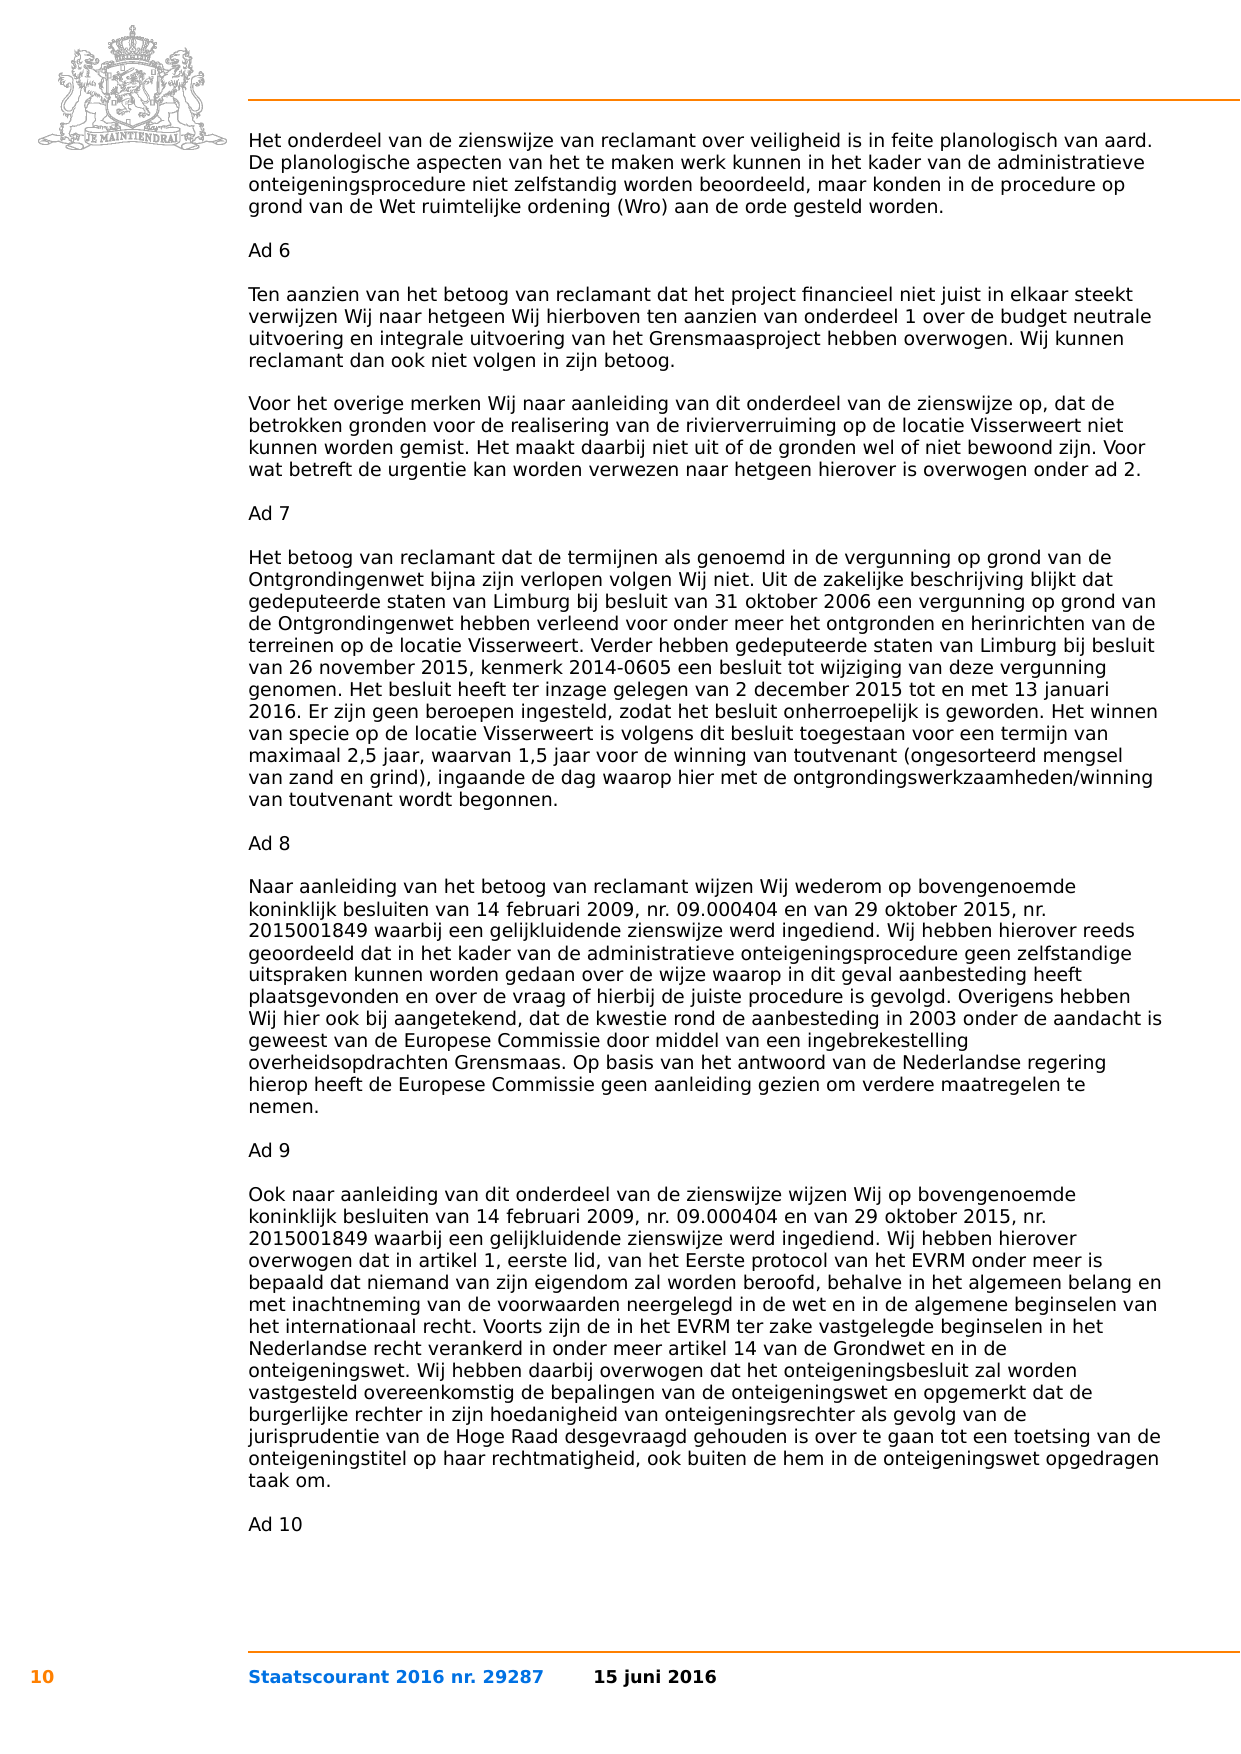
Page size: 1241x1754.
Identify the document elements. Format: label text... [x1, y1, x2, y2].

text Het betoog van reclamant dat de termijnen als genoemd in de vergunning op grond van de Ontgrondingenwet bijna zijn verlopen volgen Wij niet. Uit de zakelijke beschrijving blijkt dat gedeputeerde staten van Limburg bij besluit van 31 oktober 2006 een vergunning op grond van de Ontgrondingenwet hebben verleend voor onder meer het ontgronden en herinrichten van de terreinen op de locatie Visserweert. Verder hebben gedeputeerde staten van Limburg bij besluit van 26 november 2015, kenmerk 2014-0605 een besluit tot wijziging van deze vergunning genomen. Het besluit heeft ter inzage gelegen van 2 december 2015 tot en met 13 januari 2016. Er zijn geen beroepen ingesteld, zodat het besluit onherroepelijk is geworden. Het winnen van specie op de locatie Visserweert is volgens dit besluit toegestaan voor een termijn van maximaal 2,5 jaar, waarvan 1,5 jaar voor de winning van toutvenant (ongesorteerd mengsel van zand en grind), ingaande de dag waarop hier met de ontgrondingswerkzaamheden/winning van toutvenant wordt begonnen. [248, 547, 1163, 811]
text Ook naar aanleiding van dit onderdeel van de zienswijze wijzen Wij op bovengenoemde koninklijk besluiten van 14 februari 2009, nr. 09.000404 en van 29 oktober 2015, nr. 2015001849 waarbij een gelijkluidende zienswijze werd ingediend. Wij hebben hierover overwogen dat in artikel 1, eerste lid, van het Eerste protocol van het EVRM onder meer is bepaald dat niemand van zijn eigendom zal worden beroofd, behalve in het algemeen belang en met inachtneming van de voorwaarden neergelegd in de wet en in de algemene beginselen van het internationaal recht. Voorts zijn de in het EVRM ter zake vastgelegde beginselen in het Nederlandse recht verankerd in onder meer artikel 14 van de Grondwet en in de onteigeningswet. Wij hebben daarbij overwogen dat het onteigeningsbesluit zal worden vastgesteld overeenkomstig de bepalingen van de onteigeningswet en opgemerkt dat de burgerlijke rechter in zijn hoedanigheid van onteigeningsrechter als gevolg van de jurisprudentie van de Hoge Raad desgevraagd gehouden is over te gaan tot een toetsing van de onteigeningstitel op haar rechtmatigheid, ook buiten de hem in de onteigeningswet opgedragen taak om. [248, 1184, 1163, 1492]
text Ad 9 [248, 1140, 1163, 1162]
text Het onderdeel van de zienswijze van reclamant over veiligheid is in feite planologisch van aard. De planologische aspecten van het te maken werk kunnen in het kader van de administratieve onteigeningsprocedure niet zelfstandig worden beoordeeld, maar konden in de procedure op grond van de Wet ruimtelijke ordening (Wro) aan de orde gesteld worden. [248, 130, 1163, 218]
text Ten aanzien van het betoog van reclamant dat het project financieel niet juist in elkaar steekt verwijzen Wij naar hetgeen Wij hierboven ten aanzien van onderdeel 1 over de budget neutrale uitvoering en integrale uitvoering van het Grensmaasproject hebben overwogen. Wij kunnen reclamant dan ook niet volgen in zijn betoog. [248, 283, 1163, 371]
text Ad 8 [248, 833, 1163, 854]
text Voor het overige merken Wij naar aanleiding van dit onderdeel van de zienswijze op, dat de betrokken gronden voor de realisering van de rivierverruiming op de locatie Visserweert niet kunnen worden gemist. Het maakt daarbij niet uit of de gronden wel of niet bewoond zijn. Voor wat betreft de urgentie kan worden verwezen naar hetgeen hierover is overwogen onder ad 2. [248, 393, 1163, 481]
picture [38, 25, 227, 150]
text Naar aanleiding van het betoog van reclamant wijzen Wij wederom op bovengenoemde koninklijk besluiten van 14 februari 2009, nr. 09.000404 en van 29 oktober 2015, nr. 2015001849 waarbij een gelijkluidende zienswijze werd ingediend. Wij hebben hierover reeds geoordeeld dat in het kader van de administratieve onteigeningsprocedure geen zelfstandige uitspraken kunnen worden gedaan over de wijze waarop in dit geval aanbesteding heeft plaatsgevonden en over de vraag of hierbij de juiste procedure is gevolgd. Overigens hebben Wij hier ook bij aangetekend, dat de kwestie rond de aanbesteding in 2003 onder de aandacht is geweest van de Europese Commissie door middel van een ingebrekestelling overheidsopdrachten Grensmaas. Op basis van het antwoord van de Nederlandse regering hierop heeft de Europese Commissie geen aanleiding gezien om verdere maatregelen te nemen. [248, 876, 1163, 1118]
text Ad 10 [248, 1513, 1163, 1536]
text Ad 6 [248, 240, 1163, 262]
text Ad 7 [248, 503, 1163, 525]
